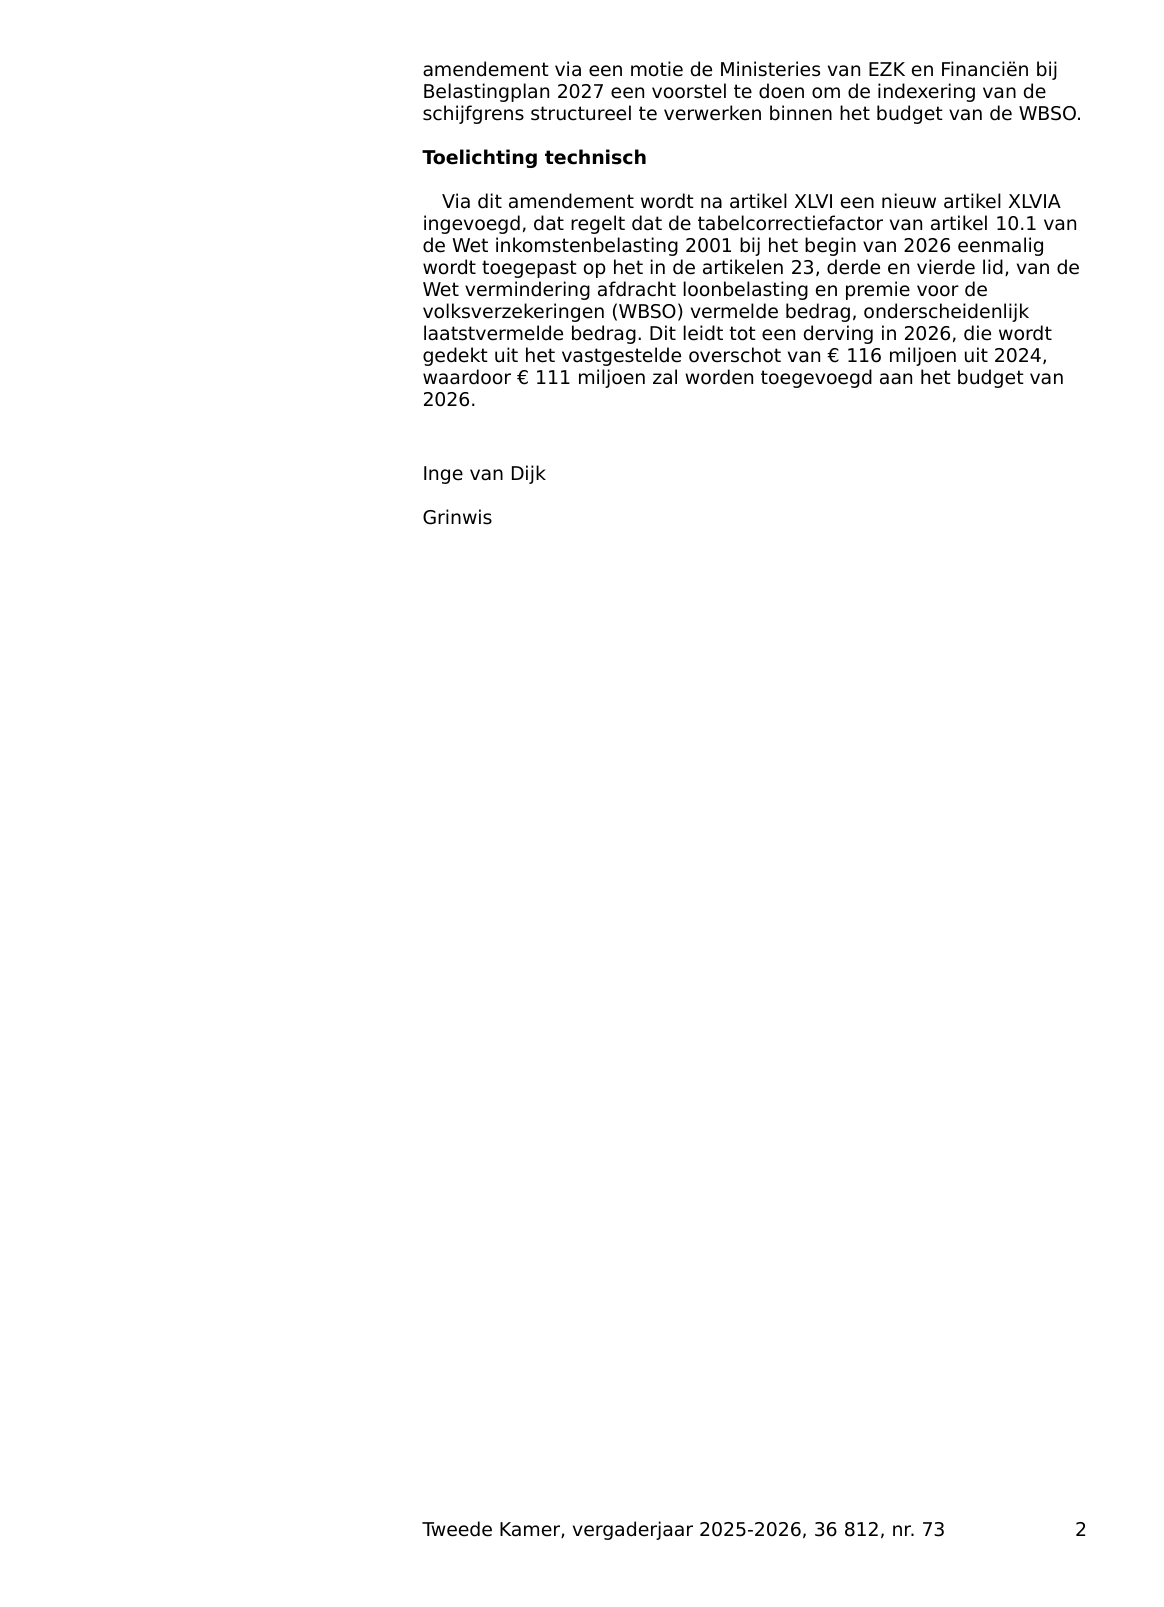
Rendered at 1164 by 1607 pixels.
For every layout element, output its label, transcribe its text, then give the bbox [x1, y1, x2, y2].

subtitle Toelichting technisch [422, 147, 1087, 169]
text Via dit amendement wordt na artikel XLVI een nieuw artikel XLVIA ingevoegd, dat regelt dat de tabelcorrectiefactor van artikel 10.1 van de Wet inkomstenbelasting 2001 bij het begin van 2026 eenmalig wordt toegepast op het in de artikelen 23, derde en vierde lid, van de Wet vermindering afdracht loonbelasting en premie voor de volksverzekeringen (WBSO) vermelde bedrag, onderscheidenlijk laatstvermelde bedrag. Dit leidt tot een derving in 2026, die wordt gedekt uit het vastgestelde overschot van € 116 miljoen uit 2024, waardoor € 111 miljoen zal worden toegevoegd aan het budget van 2026. [422, 191, 1087, 411]
text amendement via een motie de Ministeries van EZK en Financiën bij Belastingplan 2027 een voorstel te doen om de indexering van de schijfgrens structureel te verwerken binnen het budget van de WBSO. [422, 59, 1087, 125]
text Inge van Dijk Grinwis [422, 441, 1087, 529]
